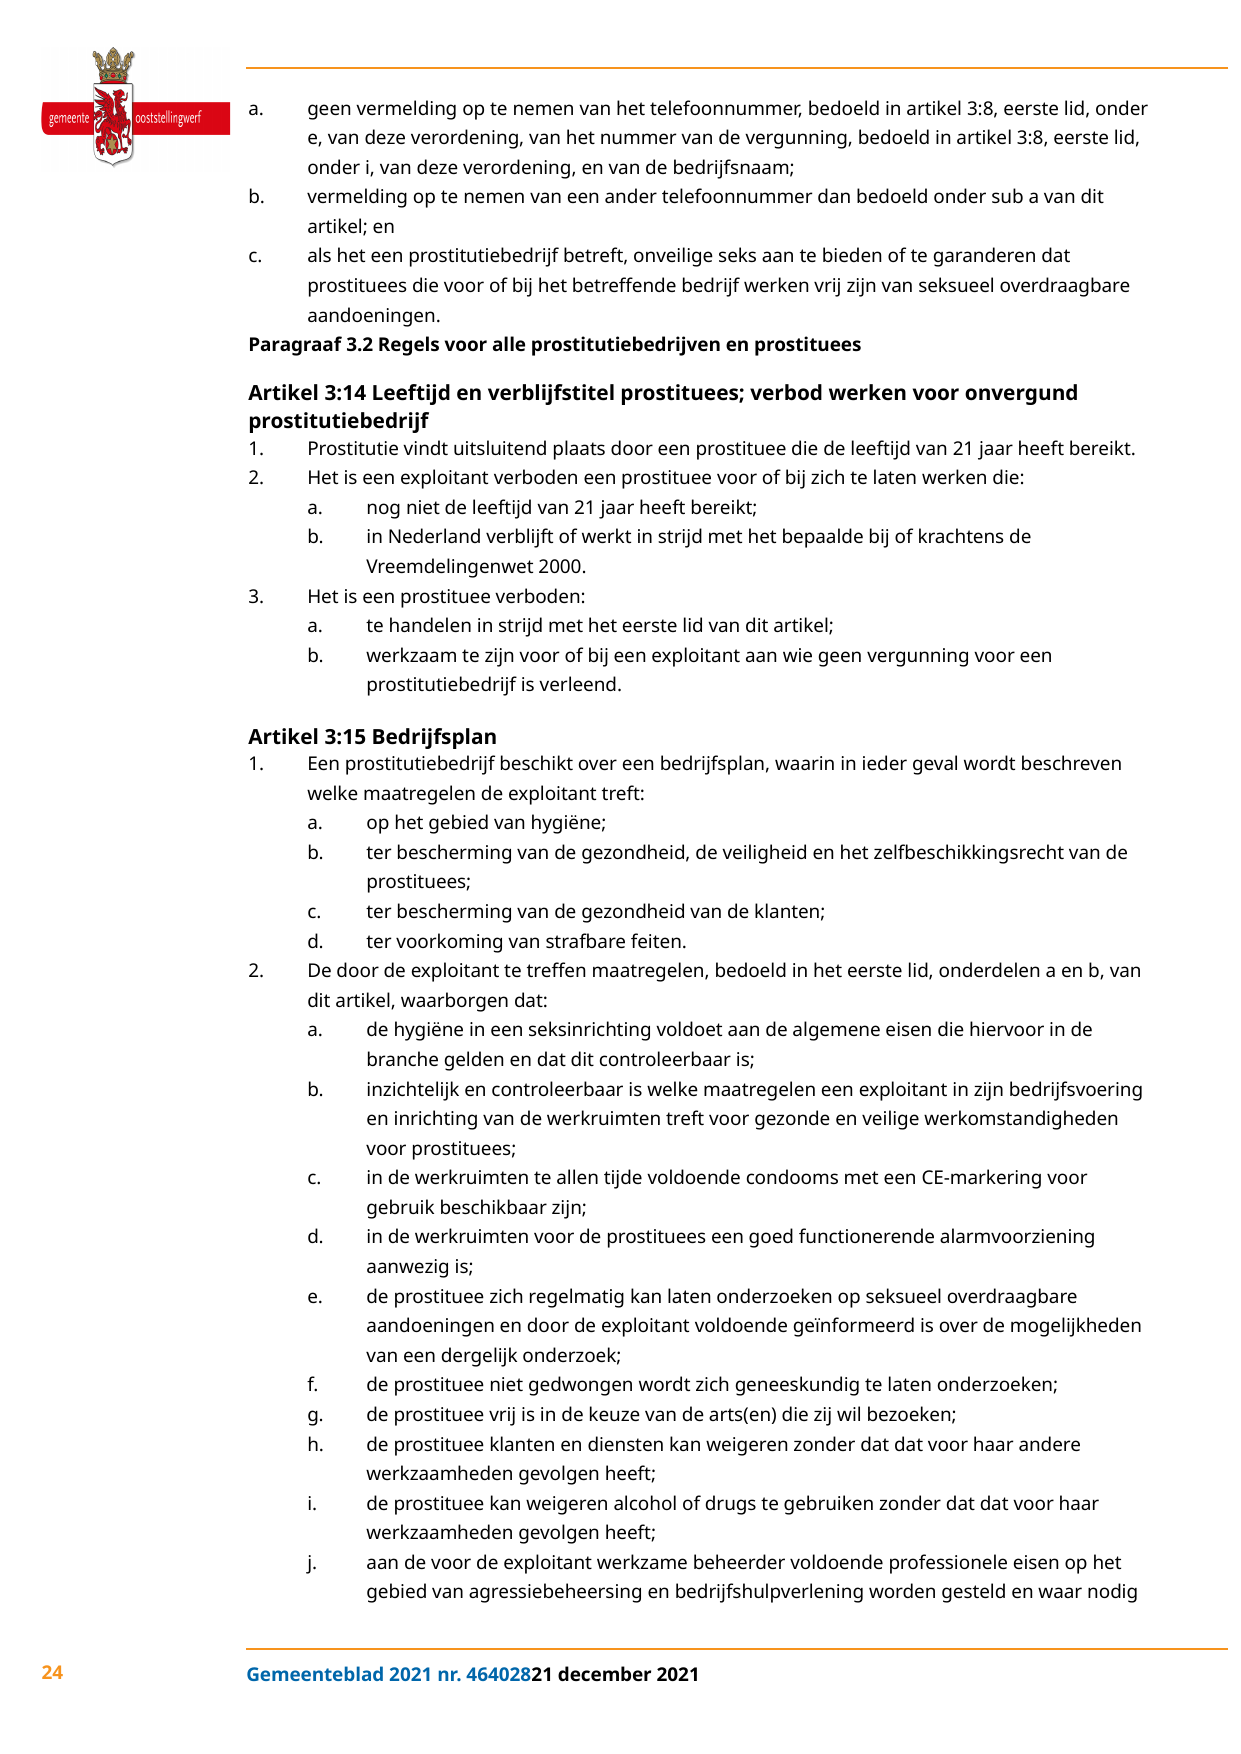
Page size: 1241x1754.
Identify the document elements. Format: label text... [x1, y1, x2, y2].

picture [41, 47, 231, 172]
list de prostituee vrij is in de keuze van de arts(en) die zij wil bezoeken; [307, 1401, 1152, 1427]
list de hygiëne in een seksinrichting voldoet aan de algemene eisen die hiervoor in de branche gelden en dat dit controleerbaar is; [307, 1017, 1152, 1072]
list werkzaam te zijn voor of bij een exploitant aan wie geen vergunning voor een prostitutiebedrijf is verleend. [307, 642, 1152, 697]
list geen vermelding op te nemen van het telefoonnummer, bedoeld in artikel 3:8, eerste lid, onder e, van deze verordening, van het nummer van de vergunning, bedoeld in artikel 3:8, eerste lid, onder i, van deze verordening, en van de bedrijfsnaam; [248, 95, 1152, 180]
text Artikel 3:14 Leeftijd en verblijfstitel prostituees; verbod werken voor onvergund prostitutiebedrijf [248, 378, 1152, 435]
list Een prostitutiebedrijf beschikt over een bedrijfsplan, waarin in ieder geval wordt beschreven welke maatregelen de exploitant treft: [248, 750, 1152, 806]
list ter bescherming van de gezondheid van de klanten; [307, 898, 1152, 924]
list de prostituee kan weigeren alcohol of drugs te gebruiken zonder dat dat voor haar werkzaamheden gevolgen heeft; [307, 1490, 1152, 1545]
text Artikel 3:15 Bedrijfsplan [248, 722, 1152, 750]
list ter voorkoming van strafbare feiten. [307, 928, 1152, 954]
list nog niet de leeftijd van 21 jaar heeft bereikt; [307, 494, 1152, 520]
list te handelen in strijd met het eerste lid van dit artikel; [307, 612, 1152, 638]
list vermelding op te nemen van een ander telefoonnummer dan bedoeld onder sub a van dit artikel; en [248, 183, 1152, 239]
list Het is een exploitant verboden een prostituee voor of bij zich te laten werken die: [248, 464, 1152, 490]
list de prostituee zich regelmatig kan laten onderzoeken op seksueel overdraagbare aandoeningen en door de exploitant voldoende geïnformeerd is over de mogelijkheden van een dergelijk onderzoek; [307, 1283, 1152, 1368]
list aan de voor de exploitant werkzame beheerder voldoende professionele eisen op het gebied van agressiebeheersing en bedrijfshulpverlening worden gesteld en waar nodig [307, 1549, 1152, 1604]
list in de werkruimten te allen tijde voldoende condooms met een CE-markering voor gebruik beschikbaar zijn; [307, 1164, 1152, 1220]
text Paragraaf 3.2 Regels voor alle prostitutiebedrijven en prostituees [248, 331, 1152, 357]
list in de werkruimten voor de prostituees een goed functionerende alarmvoorziening aanwezig is; [307, 1224, 1152, 1279]
list ter bescherming van de gezondheid, de veiligheid en het zelfbeschikkingsrecht van de prostituees; [307, 839, 1152, 894]
list Prostitutie vindt uitsluitend plaats door een prostituee die de leeftijd van 21 jaar heeft bereikt. [248, 435, 1152, 461]
list als het een prostitutiebedrijf betreft, onveilige seks aan te bieden of te garanderen dat prostituees die voor of bij het betreffende bedrijf werken vrij zijn van seksueel overdraagbare aandoeningen. [248, 243, 1152, 328]
list de prostituee klanten en diensten kan weigeren zonder dat dat voor haar andere werkzaamheden gevolgen heeft; [307, 1431, 1152, 1486]
list inzichtelijk en controleerbaar is welke maatregelen een exploitant in zijn bedrijfsvoering en inrichting van de werkruimten treft voor gezonde en veilige werkomstandigheden voor prostituees; [307, 1076, 1152, 1161]
list op het gebied van hygiëne; [307, 809, 1152, 835]
list in Nederland verblijft of werkt in strijd met het bepaalde bij of krachtens de Vreemdelingenwet 2000. [307, 524, 1152, 579]
list Het is een prostituee verboden: [248, 583, 1152, 608]
list De door de exploitant te treffen maatregelen, bedoeld in het eerste lid, onderdelen a en b, van dit artikel, waarborgen dat: [248, 957, 1152, 1013]
list de prostituee niet gedwongen wordt zich geneeskundig te laten onderzoeken; [307, 1372, 1152, 1397]
